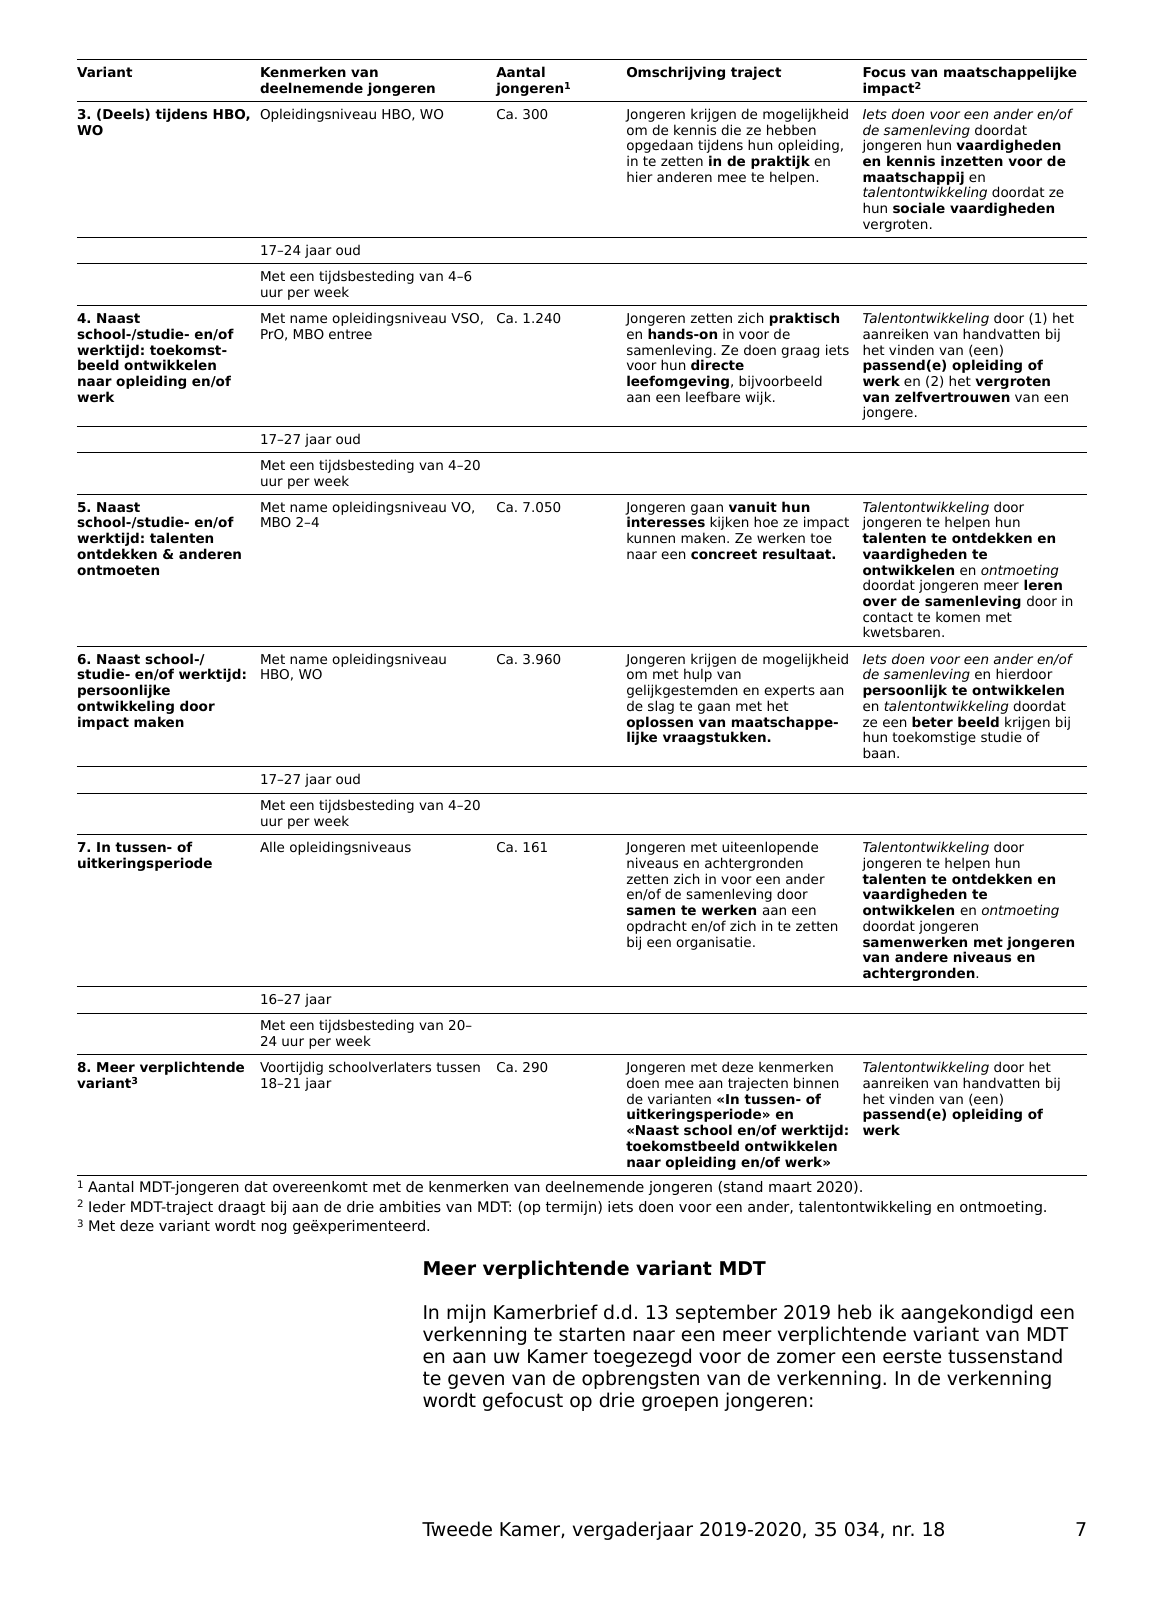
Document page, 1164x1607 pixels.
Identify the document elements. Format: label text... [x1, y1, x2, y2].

table_cell [856, 767, 1087, 792]
table_cell [490, 794, 620, 834]
table_header Focus van maatschappelijke impact2 [856, 60, 1087, 101]
table_cell Ca. 300 [490, 102, 620, 237]
table_cell [77, 427, 254, 452]
table_cell 17–27 jaar oud [254, 427, 490, 452]
table_cell 16–27 jaar [254, 987, 490, 1012]
table_cell [77, 238, 254, 263]
table_cell Voortijdig schoolverlaters tussen 18–21 jaar [254, 1055, 490, 1175]
table_cell Met name opleidingsniveau VO, MBO 2–4 [254, 495, 490, 646]
table_cell Met een tijdsbesteding van 20–24 uur per week [254, 1014, 490, 1054]
table_cell Jongeren krijgen de mogelijkheid om de kennis die ze hebben opgedaan tijdens hun opleiding, in te zetten in de praktijk en hier anderen mee te helpen. [620, 102, 856, 237]
table_cell [490, 987, 620, 1012]
table_cell [77, 264, 254, 305]
table_header Variant [77, 60, 254, 101]
table_cell [856, 453, 1087, 494]
table_header Aantal jongeren1 [490, 60, 620, 101]
table_cell Talentontwikkeling door (1) het aanreiken van handvatten bij het vinden van (een) passend(e) opleiding of werk en (2) het vergroten van zelfvertrouwen van een jongere. [856, 306, 1087, 426]
table_cell [620, 264, 856, 305]
table_cell Met een tijdsbesteding van 4–20 uur per week [254, 453, 490, 494]
table_header Omschrijving traject [620, 60, 856, 101]
table_cell [856, 794, 1087, 834]
table_cell Met een tijdsbesteding van 4–6 uur per week [254, 264, 490, 305]
table_cell [77, 1014, 254, 1054]
table_cell [856, 1014, 1087, 1054]
table_cell [856, 427, 1087, 452]
table_cell Jongeren zetten zich praktisch en hands-on in voor de samenleving. Ze doen graag iets voor hun directe leefomgeving, bijvoorbeeld aan een leefbare wijk. [620, 306, 856, 426]
table_cell 8. Meer verplichtende variant3 [77, 1055, 254, 1175]
table_cell [856, 238, 1087, 263]
table_cell Jongeren gaan vanuit hun interesses kijken hoe ze impact kunnen maken. Ze werken toe naar een concreet resultaat. [620, 495, 856, 646]
table_cell 5. Naast school-/studie- en/of werktijd: talenten ontdekken & anderen ontmoeten [77, 495, 254, 646]
table_cell Iets doen voor een ander en/of de samenleving doordat jongeren hun vaardigheden en kennis inzetten voor de maatschappij en talentontwikkeling doordat ze hun sociale vaardigheden vergroten. [856, 102, 1087, 237]
table_cell Ca. 290 [490, 1055, 620, 1175]
table_cell [620, 987, 856, 1012]
table_cell Met name opleidingsniveau VSO, PrO, MBO entree [254, 306, 490, 426]
subtitle Meer verplichtende variant MDT [422, 1257, 1087, 1279]
table_cell Ca. 3.960 [490, 647, 620, 766]
table_cell [490, 1014, 620, 1054]
table_cell [490, 767, 620, 792]
table_cell Opleidingsniveau HBO, WO [254, 102, 490, 237]
table_cell Jongeren met uiteenlopende niveaus en achtergronden zetten zich in voor een ander en/of de samenleving door samen te werken aan een opdracht en/of zich in te zetten bij een organisatie. [620, 835, 856, 986]
table_cell 4. Naast school-/studie- en/of werktijd: toekomst-beeld ontwikkelen naar opleiding en/of werk [77, 306, 254, 426]
table_cell Ca. 161 [490, 835, 620, 986]
table_cell [77, 767, 254, 792]
table_header Kenmerken van deelnemende jongeren [254, 60, 490, 101]
table_cell Met een tijdsbesteding van 4–20 uur per week [254, 794, 490, 834]
table_cell 6. Naast school-/ studie- en/of werktijd: persoonlijke ontwikkeling door impact maken [77, 647, 254, 766]
text In mijn Kamerbrief d.d. 13 september 2019 heb ik aangekondigd een verkenning te starten naar een meer verplichtende variant van MDT en aan uw Kamer toegezegd voor de zomer een eerste tussenstand te geven van de opbrengsten van de verkenning. In de verkenning wordt gefocust op drie groepen jongeren: [422, 1302, 1087, 1411]
table_cell 17–27 jaar oud [254, 767, 490, 792]
table_cell [490, 453, 620, 494]
table_cell Ca. 7.050 [490, 495, 620, 646]
table_cell Talentontwikkeling door jongeren te helpen hun talenten te ontdekken en vaardigheden te ontwikkelen en ontmoeting doordat jongeren samenwerken met jongeren van andere niveaus en achtergronden. [856, 835, 1087, 986]
table_cell [620, 1014, 856, 1054]
table_cell [490, 427, 620, 452]
table_cell [856, 264, 1087, 305]
table_cell [490, 264, 620, 305]
table_cell Talentontwikkeling door jongeren te helpen hun talenten te ontdekken en vaardigheden te ontwikkelen en ontmoeting doordat jongeren meer leren over de samenleving door in contact te komen met kwetsbaren. [856, 495, 1087, 646]
table_cell Iets doen voor een ander en/of de samenleving en hierdoor persoonlijk te ontwikkelen en talentontwikkeling doordat ze een beter beeld krijgen bij hun toekomstige studie of baan. [856, 647, 1087, 766]
table_cell Jongeren met deze kenmerken doen mee aan trajecten binnen de varianten «In tussen- of uitkeringsperiode» en «Naast school en/of werktijd: toekomstbeeld ontwikkelen naar opleiding en/of werk» [620, 1055, 856, 1175]
table_cell Jongeren krijgen de mogelijkheid om met hulp van gelijkgestemden en experts aan de slag te gaan met het oplossen van maatschappe-lijke vraagstukken. [620, 647, 856, 766]
table_cell 17–24 jaar oud [254, 238, 490, 263]
table_cell [77, 453, 254, 494]
table_cell [856, 987, 1087, 1012]
table_cell [620, 453, 856, 494]
table_cell [77, 794, 254, 834]
table_cell [620, 794, 856, 834]
table_cell [490, 238, 620, 263]
table_cell Ca. 1.240 [490, 306, 620, 426]
table_cell [77, 987, 254, 1012]
table_cell 3. (Deels) tijdens HBO, WO [77, 102, 254, 237]
table_cell [620, 767, 856, 792]
table_cell 1 Aantal MDT-jongeren dat overeenkomt met de kenmerken van deelnemende jongeren (stand maart 2020). 2 Ieder MDT-traject draagt bij aan de drie ambities van MDT: (op termijn) iets doen voor een ander, talentontwikkeling en ontmoeting. 3 Met deze variant wordt nog geëxperimenteerd. [77, 1176, 1087, 1235]
table_cell 7. In tussen- of uitkeringsperiode [77, 835, 254, 986]
table_cell Met name opleidingsniveau HBO, WO [254, 647, 490, 766]
table_cell Alle opleidingsniveaus [254, 835, 490, 986]
table_cell Talentontwikkeling door het aanreiken van handvatten bij het vinden van (een) passend(e) opleiding of werk [856, 1055, 1087, 1175]
table_cell [620, 238, 856, 263]
table_cell [620, 427, 856, 452]
